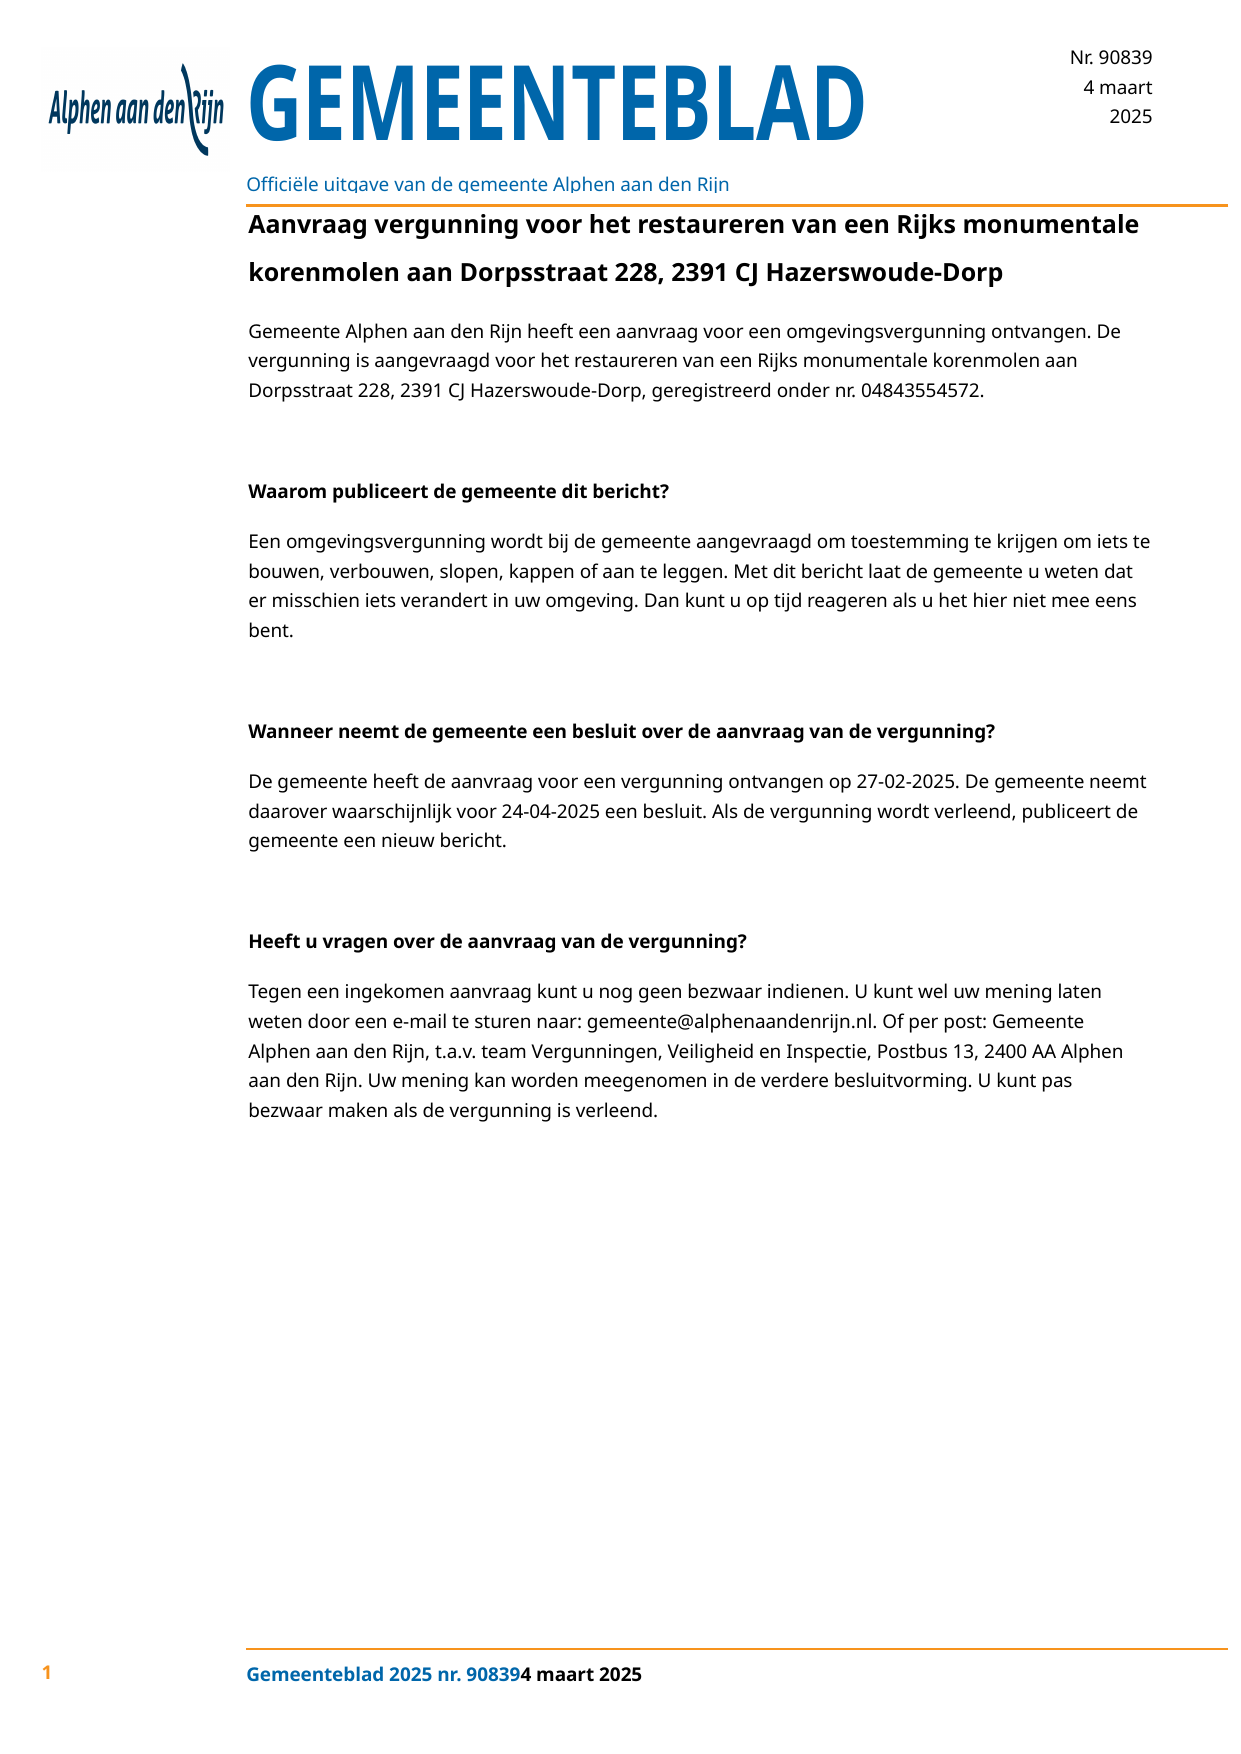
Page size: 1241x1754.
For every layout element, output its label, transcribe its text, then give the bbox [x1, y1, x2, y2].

text Aanvraag vergunning voor het restaureren van een Rijks monumentale korenmolen aan Dorpsstraat 228, 2391 CJ Hazerswoude-Dorp [248, 207, 1152, 288]
text Gemeente Alphen aan den Rijn heeft een aanvraag voor een omgevingsvergunning ontvangen. De vergunning is aangevraagd voor het restaureren van een Rijks monumentale korenmolen aan Dorpsstraat 228, 2391 CJ Hazerswoude-Dorp, geregistreerd onder nr. 04843554572. [248, 318, 1152, 403]
text Waarom publiceert de gemeente dit bericht? [248, 478, 1152, 504]
text Heeft u vragen over de aanvraag van de vergunning? [248, 928, 1152, 954]
text Wanneer neemt de gemeente een besluit over de aanvraag van de vergunning? [248, 718, 1152, 744]
picture [41, 47, 231, 172]
text Een omgevingsvergunning wordt bij de gemeente aangevraagd om toestemming te krijgen om iets te bouwen, verbouwen, slopen, kappen of aan te leggen. Met dit bericht laat de gemeente u weten dat er misschien iets verandert in uw omgeving. Dan kunt u op tijd reageren als u het hier niet mee eens bent. [248, 528, 1152, 643]
text Tegen een ingekomen aanvraag kunt u nog geen bezwaar indienen. U kunt wel uw mening laten weten door een e-mail te sturen naar: gemeente@alphenaandenrijn.nl. Of per post: Gemeente Alphen aan den Rijn, t.a.v. team Vergunningen, Veiligheid en Inspectie, Postbus 13, 2400 AA Alphen aan den Rijn. Uw mening kan worden meegenomen in de verdere besluitvorming. U kunt pas bezwaar maken als de vergunning is verleend. [248, 979, 1152, 1123]
text De gemeente heeft de aanvraag voor een vergunning ontvangen op 27-02-2025. De gemeente neemt daarover waarschijnlijk voor 24-04-2025 een besluit. Als de vergunning wordt verleend, publiceert de gemeente een nieuw bericht. [248, 768, 1152, 853]
